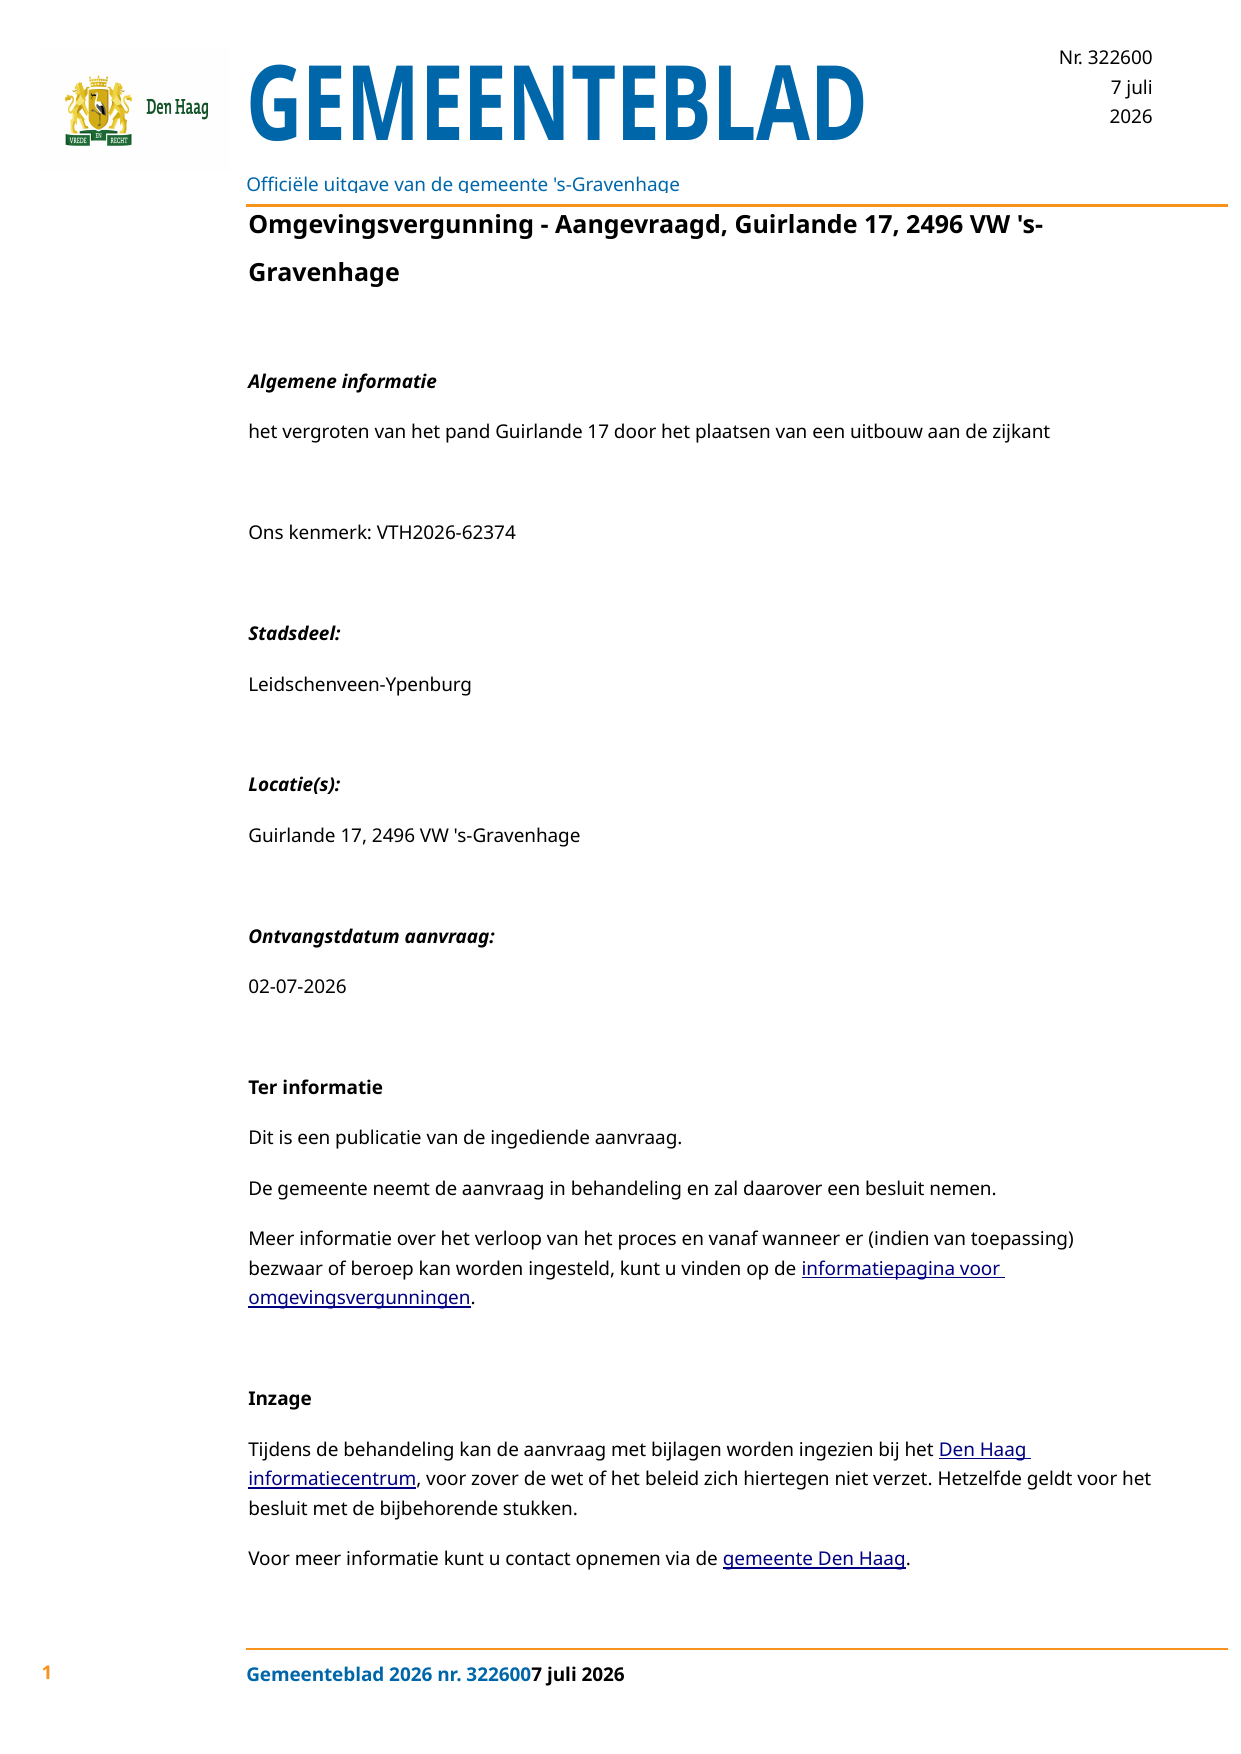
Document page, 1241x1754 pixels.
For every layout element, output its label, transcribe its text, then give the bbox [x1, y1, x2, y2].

text Dit is een publicatie van de ingediende aanvraag. [248, 1124, 1152, 1150]
text Stadsdeel: [248, 620, 1152, 646]
text Locatie(s): [248, 772, 1152, 797]
text 02-07-2026 [248, 973, 1152, 999]
text Algemene informatie [248, 368, 1152, 394]
text Inzage [248, 1385, 1152, 1411]
picture [41, 47, 231, 172]
text het vergroten van het pand Guirlande 17 door het plaatsen van een uitbouw aan de zijkant [248, 419, 1152, 444]
text Ontvangstdatum aanvraag: [248, 923, 1152, 949]
text De gemeente neemt de aanvraag in behandeling en zal daarover een besluit nemen. [248, 1175, 1152, 1201]
text Ter informatie [248, 1074, 1152, 1100]
text Leidschenveen-Ypenburg [248, 671, 1152, 697]
text Tijdens de behandeling kan de aanvraag met bijlagen worden ingezien bij het Den Haag informatiecentrum, voor zover de wet of het beleid zich hiertegen niet verzet. Hetzelfde geldt voor het besluit met de bijbehorende stukken. [248, 1436, 1152, 1521]
text Omgevingsvergunning - Aangevraagd, Guirlande 17, 2496 VW 's-Gravenhage [248, 207, 1152, 288]
text Guirlande 17, 2496 VW 's-Gravenhage [248, 822, 1152, 848]
text Voor meer informatie kunt u contact opnemen via de gemeente Den Haag. [248, 1545, 1152, 1571]
text Meer informatie over het verloop van het proces en vanaf wanneer er (indien van toepassing) bezwaar of beroep kan worden ingesteld, kunt u vinden op de informatiepagina voor omgevingsvergunningen. [248, 1225, 1152, 1310]
text Ons kenmerk: VTH2026-62374 [248, 519, 1152, 545]
